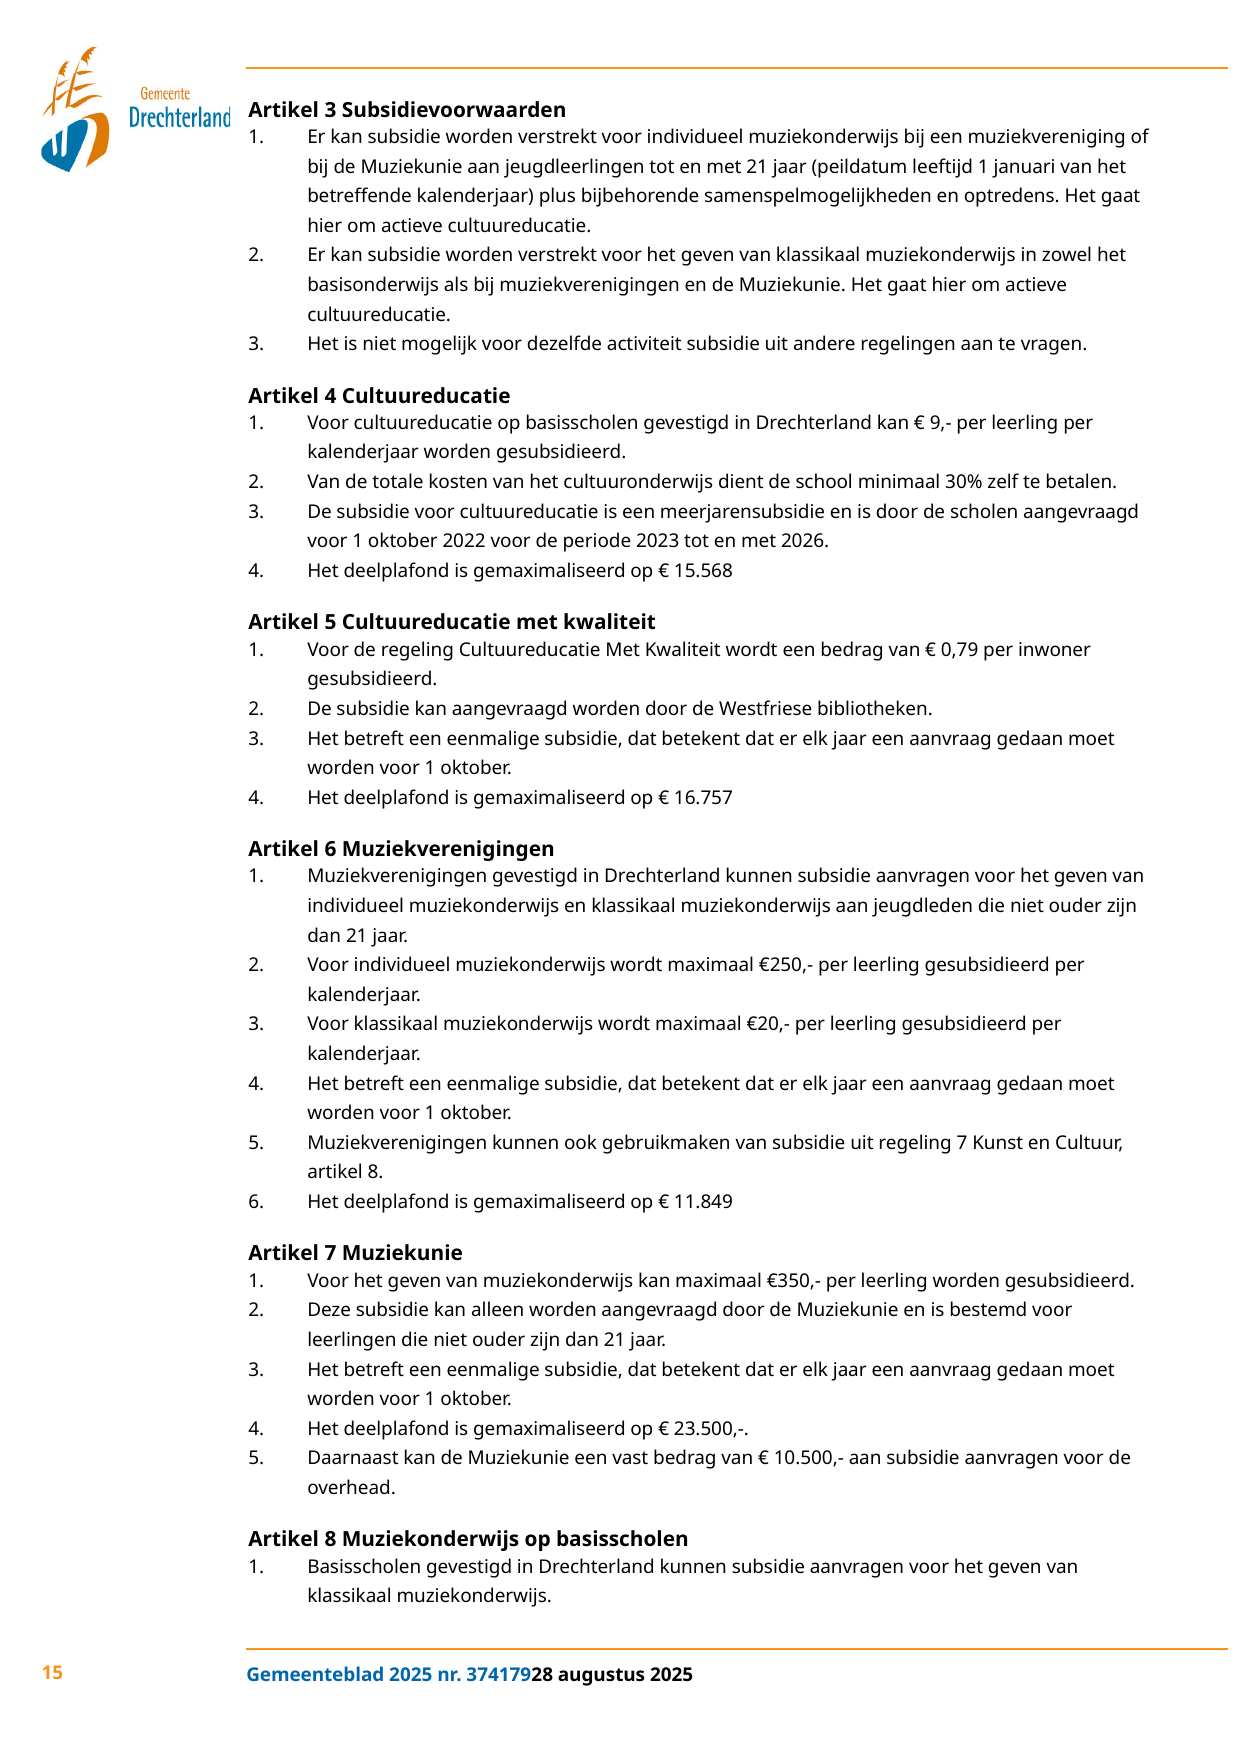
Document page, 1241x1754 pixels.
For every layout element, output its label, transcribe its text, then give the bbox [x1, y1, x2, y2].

list Voor de regeling Cultuureducatie Met Kwaliteit wordt een bedrag van € 0,79 per inwoner gesubsidieerd. [248, 636, 1152, 691]
text Artikel 5 Cultuureducatie met kwaliteit [248, 607, 1152, 636]
list Het deelplafond is gemaximaliseerd op € 16.757 [248, 784, 1152, 809]
list Er kan subsidie worden verstrekt voor individueel muziekonderwijs bij een muziekvereniging of bij de Muziekunie aan jeugdleerlingen tot en met 21 jaar (peildatum leeftijd 1 januari van het betreffende kalenderjaar) plus bijbehorende samenspelmogelijkheden en optredens. Het gaat hier om actieve cultuureducatie. [248, 123, 1152, 238]
text Artikel 8 Muziekonderwijs op basisscholen [248, 1524, 1152, 1553]
picture [226, 115, 231, 124]
list Het betreft een eenmalige subsidie, dat betekent dat er elk jaar een aanvraag gedaan moet worden voor 1 oktober. [248, 725, 1152, 780]
list Het deelplafond is gemaximaliseerd op € 23.500,-. [248, 1415, 1152, 1441]
text Artikel 6 Muziekverenigingen [248, 834, 1152, 863]
list Voor klassikaal muziekonderwijs wordt maximaal €20,- per leerling gesubsidieerd per kalenderjaar. [248, 1011, 1152, 1066]
text Artikel 7 Muziekunie [248, 1238, 1152, 1267]
picture [41, 47, 231, 172]
list Er kan subsidie worden verstrekt voor het geven van klassikaal muziekonderwijs in zowel het basisonderwijs als bij muziekverenigingen en de Muziekunie. Het gaat hier om actieve cultuureducatie. [248, 242, 1152, 326]
list Voor individueel muziekonderwijs wordt maximaal €250,- per leerling gesubsidieerd per kalenderjaar. [248, 951, 1152, 1007]
list Het is niet mogelijk voor dezelfde activiteit subsidie uit andere regelingen aan te vragen. [248, 330, 1152, 356]
text Artikel 3 Subsidievoorwaarden [248, 95, 1152, 123]
list Basisscholen gevestigd in Drechterland kunnen subsidie aanvragen voor het geven van klassikaal muziekonderwijs. [248, 1553, 1152, 1608]
list Muziekverenigingen kunnen ook gebruikmaken van subsidie uit regeling 7 Kunst en Cultuur, artikel 8. [248, 1129, 1152, 1184]
list Voor het geven van muziekonderwijs kan maximaal €350,- per leerling worden gesubsidieerd. [248, 1267, 1152, 1293]
list De subsidie kan aangevraagd worden door de Westfriese bibliotheken. [248, 695, 1152, 721]
picture [41, 158, 64, 172]
list Voor cultuureducatie op basisscholen gevestigd in Drechterland kan € 9,- per leerling per kalenderjaar worden gesubsidieerd. [248, 409, 1152, 464]
list Het betreft een eenmalige subsidie, dat betekent dat er elk jaar een aanvraag gedaan moet worden voor 1 oktober. [248, 1070, 1152, 1125]
text Artikel 4 Cultuureducatie [248, 381, 1152, 409]
list Het deelplafond is gemaximaliseerd op € 11.849 [248, 1188, 1152, 1214]
list Van de totale kosten van het cultuuronderwijs dient de school minimaal 30% zelf te betalen. [248, 468, 1152, 494]
list Het deelplafond is gemaximaliseerd op € 15.568 [248, 557, 1152, 583]
list Daarnaast kan de Muziekunie een vast bedrag van € 10.500,- aan subsidie aanvragen voor de overhead. [248, 1444, 1152, 1500]
list Deze subsidie kan alleen worden aangevraagd door de Muziekunie en is bestemd voor leerlingen die niet ouder zijn dan 21 jaar. [248, 1297, 1152, 1352]
list De subsidie voor cultuureducatie is een meerjarensubsidie en is door de scholen aangevraagd voor 1 oktober 2022 voor de periode 2023 tot en met 2026. [248, 498, 1152, 553]
list Muziekverenigingen gevestigd in Drechterland kunnen subsidie aanvragen voor het geven van individueel muziekonderwijs en klassikaal muziekonderwijs aan jeugdleden die niet ouder zijn dan 21 jaar. [248, 863, 1152, 948]
list Het betreft een eenmalige subsidie, dat betekent dat er elk jaar een aanvraag gedaan moet worden voor 1 oktober. [248, 1356, 1152, 1411]
